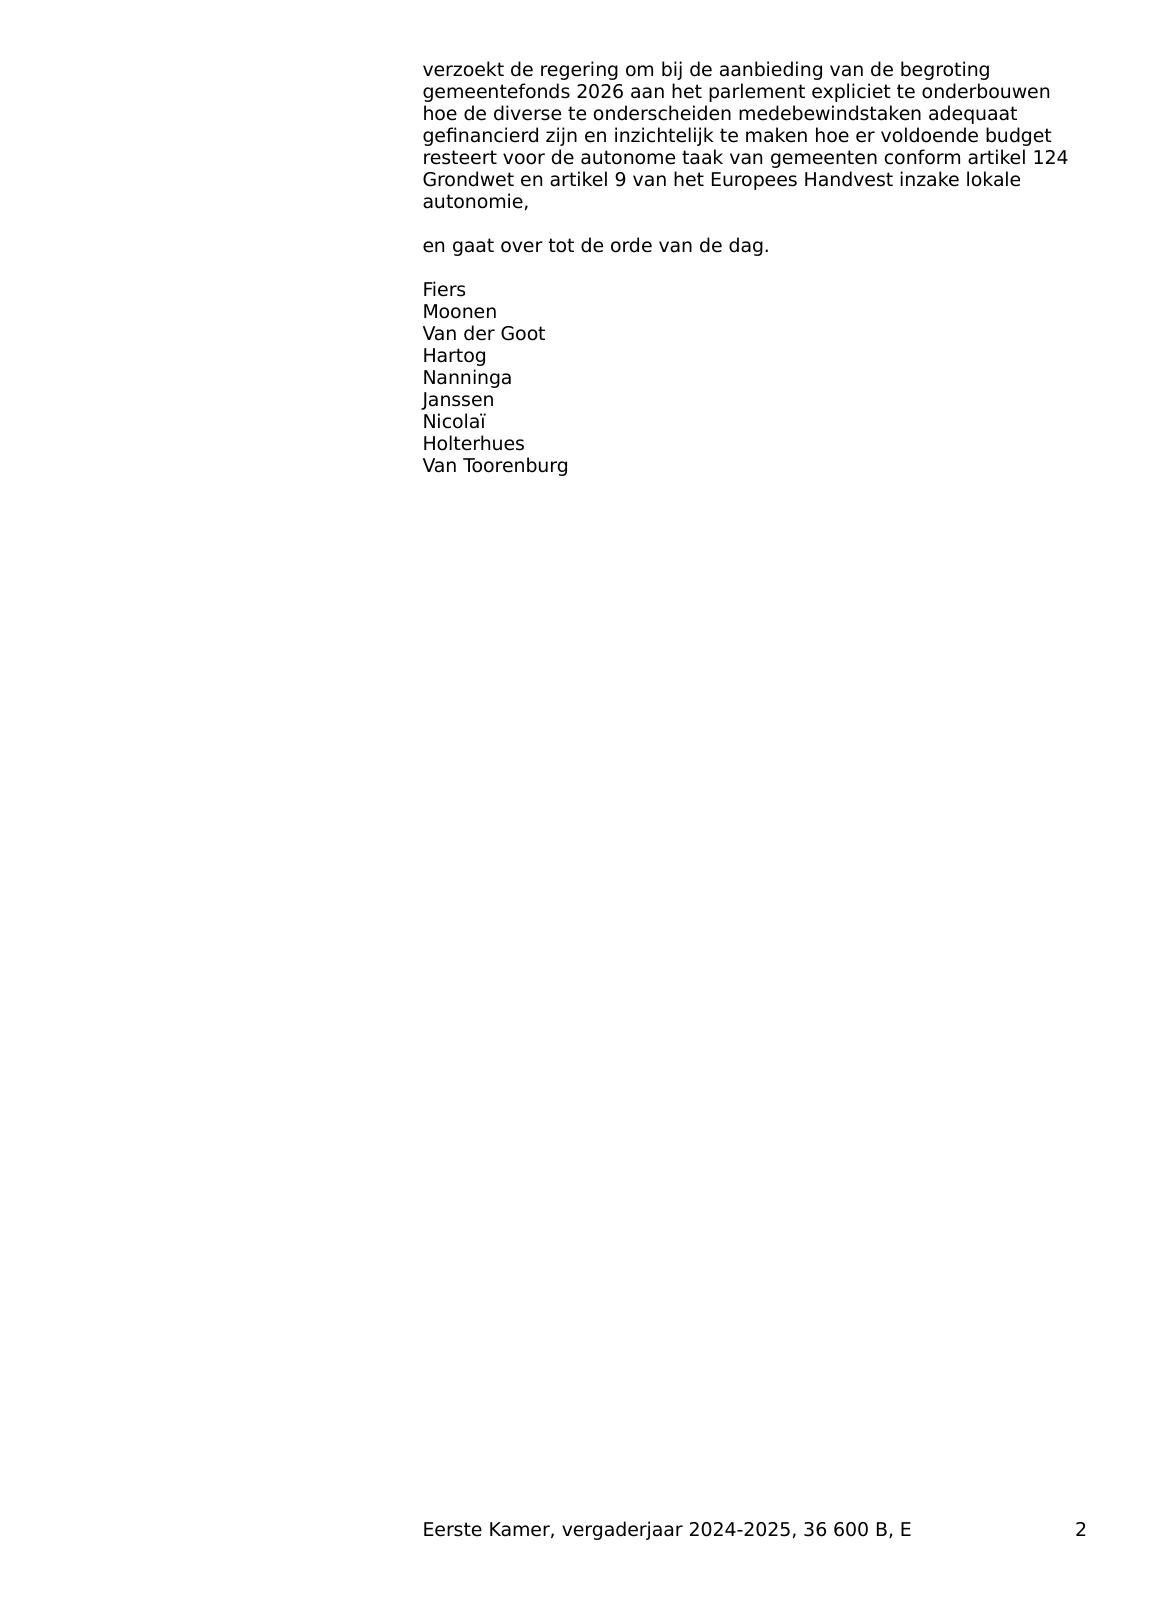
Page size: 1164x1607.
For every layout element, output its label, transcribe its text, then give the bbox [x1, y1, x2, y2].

text verzoekt de regering om bij de aanbieding van de begroting gemeentefonds 2026 aan het parlement expliciet te onderbouwen hoe de diverse te onderscheiden medebewindstaken adequaat gefinancierd zijn en inzichtelijk te maken hoe er voldoende budget resteert voor de autonome taak van gemeenten conform artikel 124 Grondwet en artikel 9 van het Europees Handvest inzake lokale autonomie, [422, 59, 1087, 213]
text Van der Goot [422, 323, 1087, 345]
text Nanninga [422, 367, 1087, 389]
text Fiers [422, 279, 1087, 301]
text Hartog [422, 345, 1087, 367]
text Moonen [422, 301, 1087, 323]
text Van Toorenburg [422, 455, 1087, 477]
text Nicolaï [422, 411, 1087, 433]
text en gaat over tot de orde van de dag. [422, 235, 1087, 257]
text Janssen [422, 389, 1087, 411]
text Holterhues [422, 433, 1087, 455]
